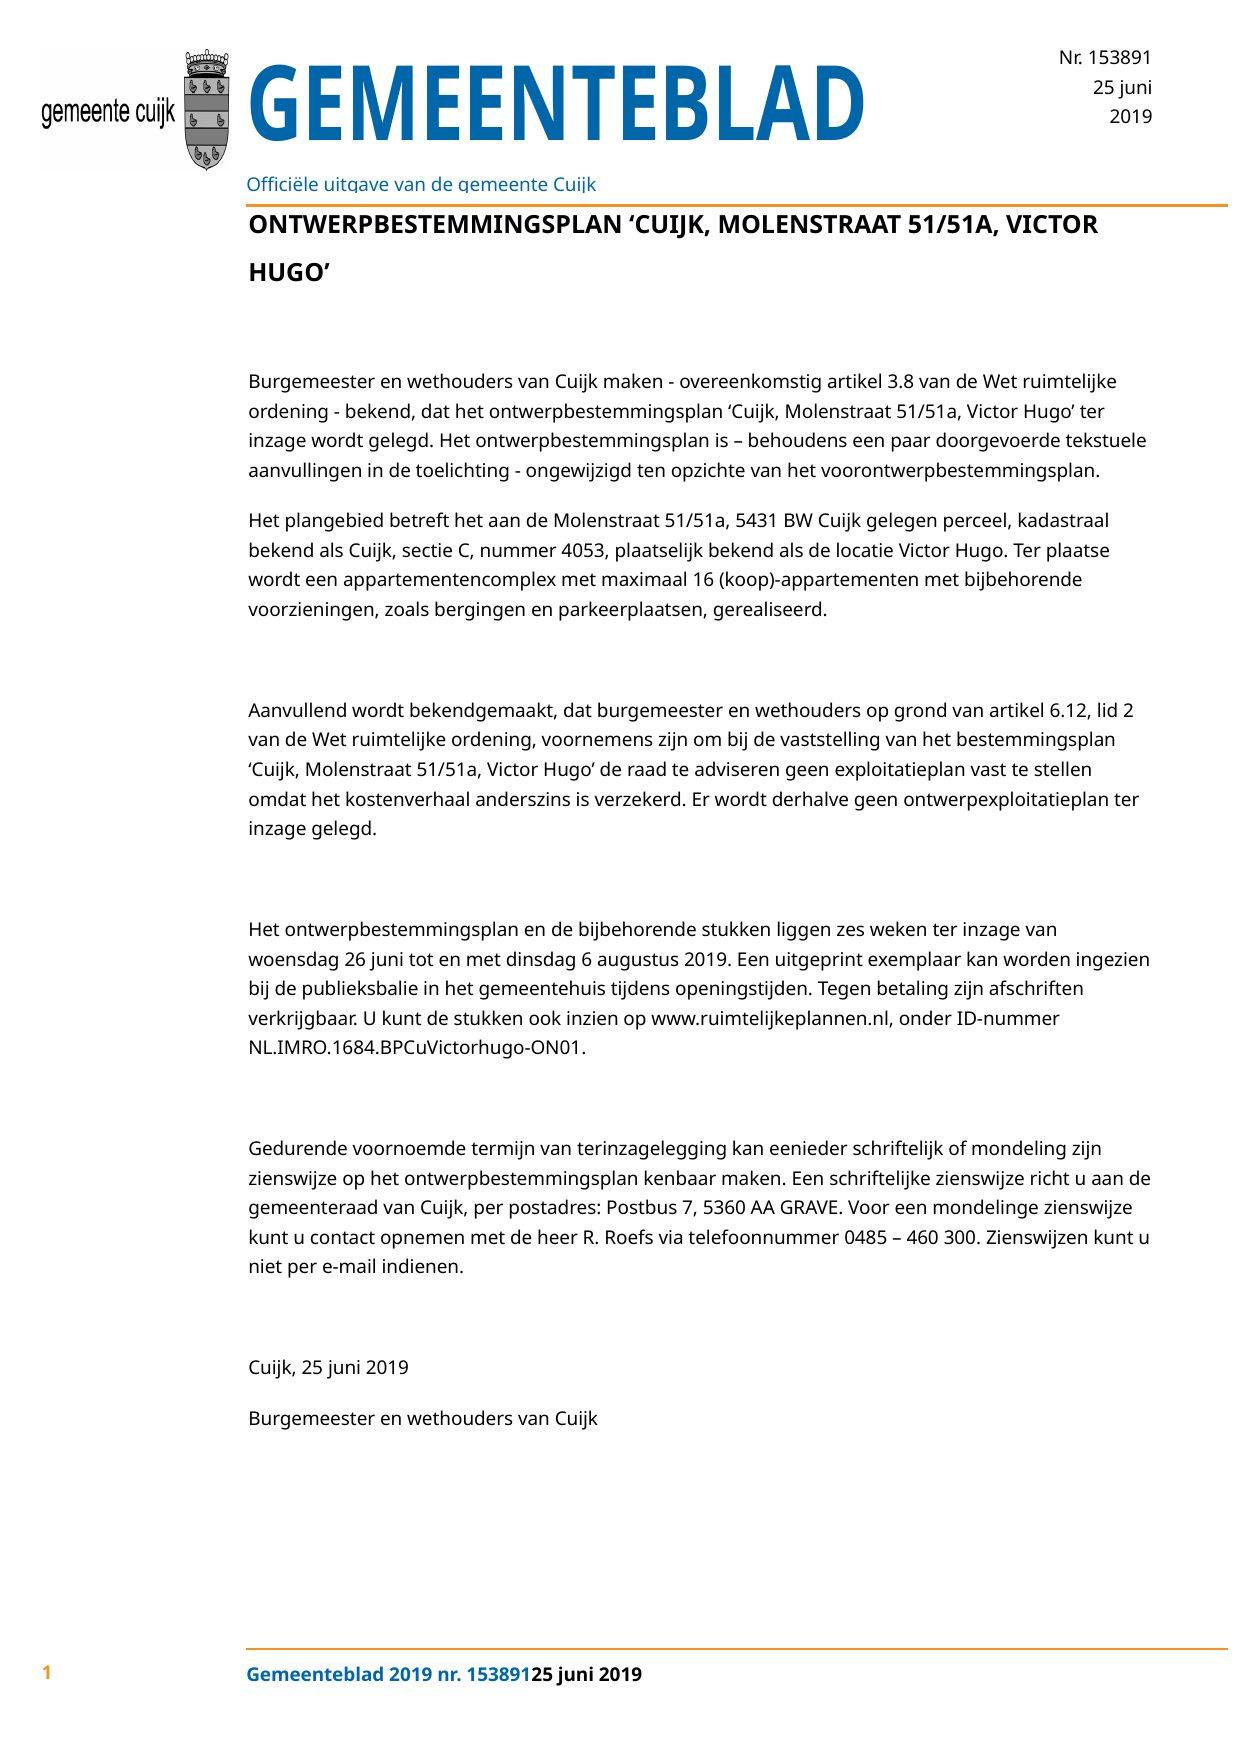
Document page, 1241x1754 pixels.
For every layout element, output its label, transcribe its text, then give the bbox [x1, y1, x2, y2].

text ONTWERPBESTEMMINGSPLAN ‘CUIJK, MOLENSTRAAT 51/51A, VICTOR HUGO’ [248, 207, 1152, 288]
text Aanvullend wordt bekendgemaakt, dat burgemeester en wethouders op grond van artikel 6.12, lid 2 van de Wet ruimtelijke ordening, voornemens zijn om bij de vaststelling van het bestemmingsplan ‘Cuijk, Molenstraat 51/51a, Victor Hugo’ de raad te adviseren geen exploitatieplan vast te stellen omdat het kostenverhaal anderszins is verzekerd. Er wordt derhalve geen ontwerpexploitatieplan ter inzage gelegd. [248, 697, 1152, 841]
text Burgemeester en wethouders van Cuijk maken - overeenkomstig artikel 3.8 van de Wet ruimtelijke ordening - bekend, dat het ontwerpbestemmingsplan ‘Cuijk, Molenstraat 51/51a, Victor Hugo’ ter inzage wordt gelegd. Het ontwerpbestemmingsplan is – behoudens een paar doorgevoerde tekstuele aanvullingen in de toelichting - ongewijzigd ten opzichte van het voorontwerpbestemmingsplan. [248, 368, 1152, 483]
text Cuijk, 25 juni 2019 [248, 1354, 1152, 1380]
text Burgemeester en wethouders van Cuijk [248, 1405, 1152, 1431]
text Het ontwerpbestemmingsplan en de bijbehorende stukken liggen zes weken ter inzage van woensdag 26 juni tot en met dinsdag 6 augustus 2019. Een uitgeprint exemplaar kan worden ingezien bij de publieksbalie in het gemeentehuis tijdens openingstijden. Tegen betaling zijn afschriften verkrijgbaar. U kunt de stukken ook inzien op www.ruimtelijkeplannen.nl, onder ID-nummer NL.IMRO.1684.BPCuVictorhugo-ON01. [248, 916, 1152, 1060]
text Gedurende voornoemde termijn van terinzagelegging kan eenieder schriftelijk of mondeling zijn zienswijze op het ontwerpbestemmingsplan kenbaar maken. Een schriftelijke zienswijze richt u aan de gemeenteraad van Cuijk, per postadres: Postbus 7, 5360 AA GRAVE. Voor een mondelinge zienswijze kunt u contact opnemen met de heer R. Roefs via telefoonnummer 0485 – 460 300. Zienswijzen kunt u niet per e-mail indienen. [248, 1135, 1152, 1279]
text Het plangebied betreft het aan de Molenstraat 51/51a, 5431 BW Cuijk gelegen perceel, kadastraal bekend als Cuijk, sectie C, nummer 4053, plaatselijk bekend als de locatie Victor Hugo. Ter plaatse wordt een appartementencomplex met maximaal 16 (koop)-appartementen met bijbehorende voorzieningen, zoals bergingen en parkeerplaatsen, gerealiseerd. [248, 507, 1152, 622]
picture [41, 47, 231, 172]
